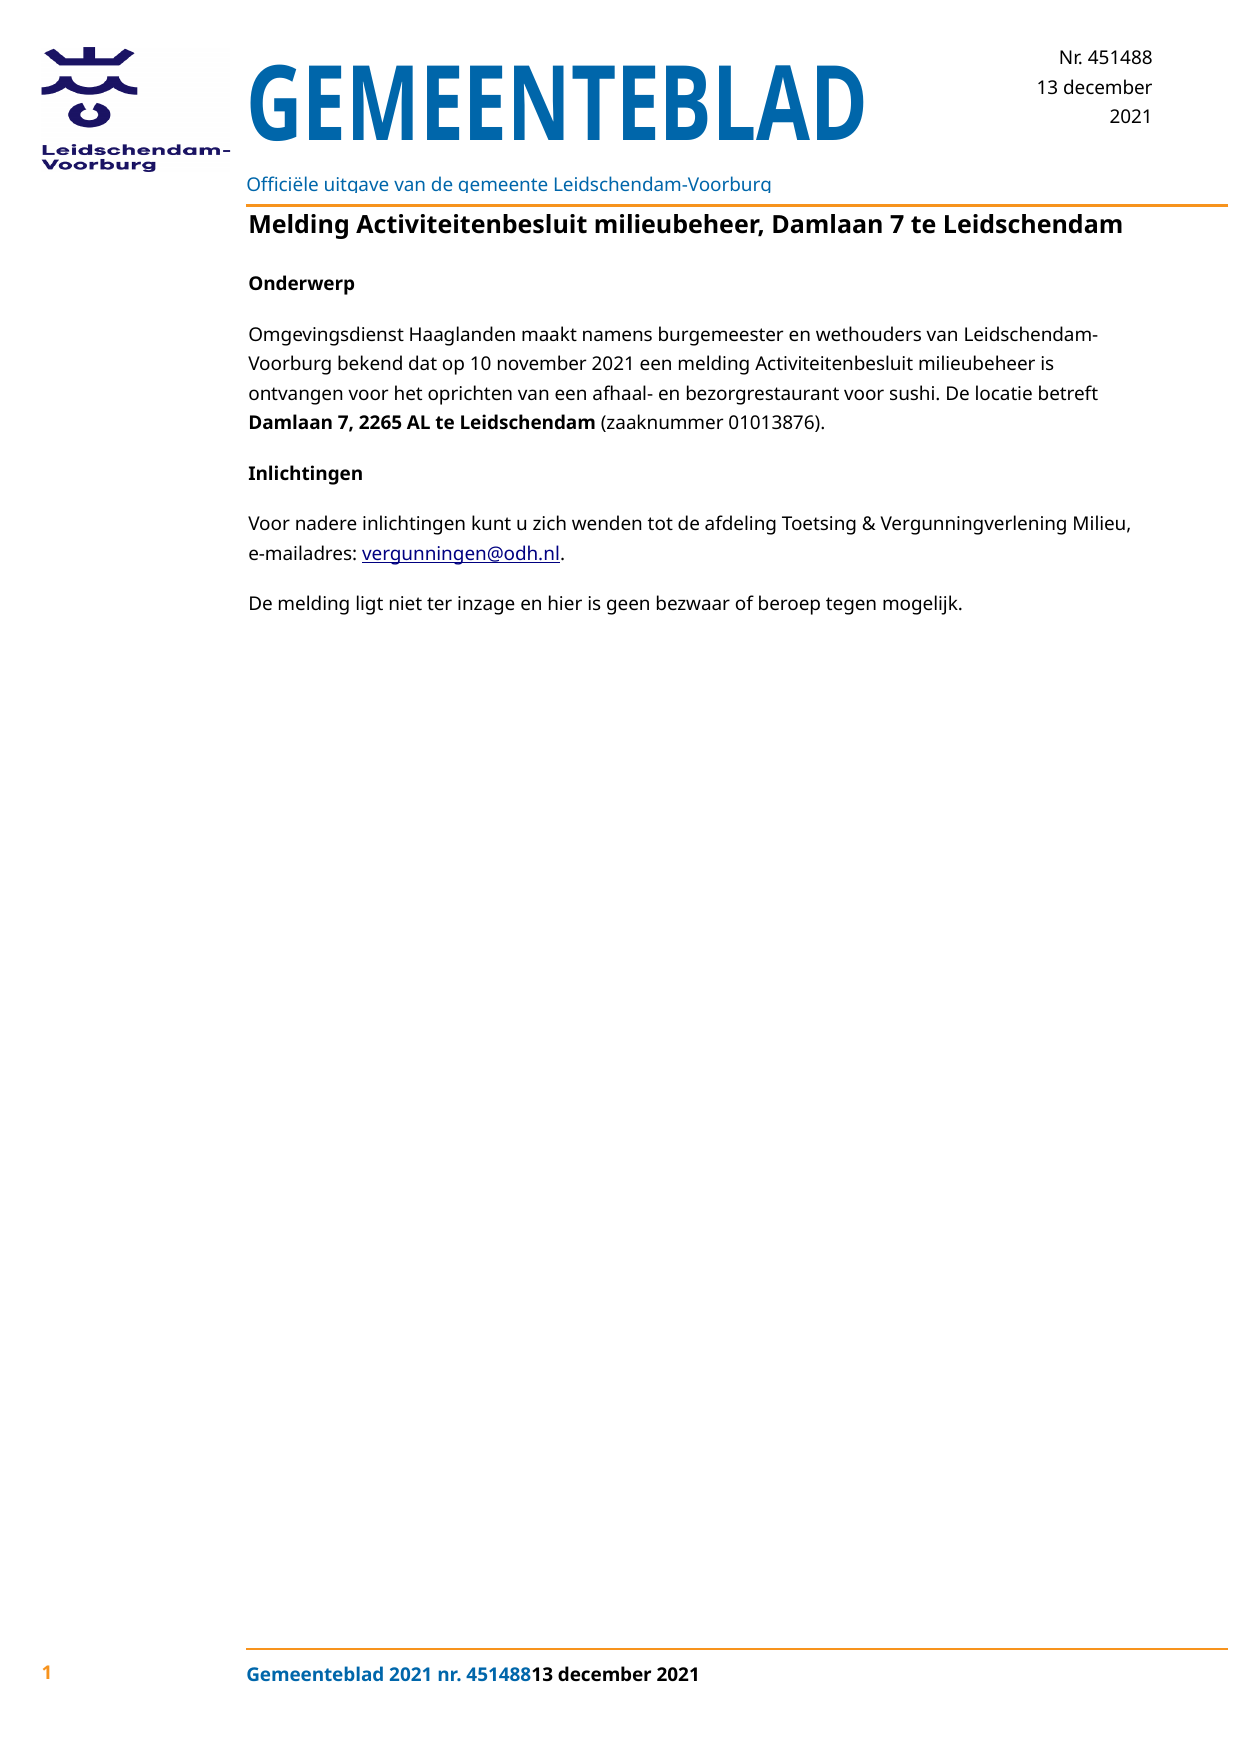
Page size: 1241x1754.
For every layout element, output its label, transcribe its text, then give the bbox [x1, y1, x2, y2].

text Inlichtingen [248, 460, 1152, 486]
text Onderwerp [248, 270, 1152, 296]
text Voor nadere inlichtingen kunt u zich wenden tot de afdeling Toetsing & Vergunningverlening Milieu, e-mailadres: vergunningen@odh.nl. [248, 510, 1152, 566]
picture [41, 47, 231, 172]
text Omgevingsdienst Haaglanden maakt namens burgemeester en wethouders van Leidschendam-Voorburg bekend dat op 10 november 2021 een melding Activiteitenbesluit milieubeheer is ontvangen voor het oprichten van een afhaal- en bezorgrestaurant voor sushi. De locatie betreft Damlaan 7, 2265 AL te Leidschendam (zaaknummer 01013876). [248, 321, 1152, 435]
text Melding Activiteitenbesluit milieubeheer, Damlaan 7 te Leidschendam [248, 207, 1152, 241]
text De melding ligt niet ter inzage en hier is geen bezwaar of beroep tegen mogelijk. [248, 590, 1152, 616]
